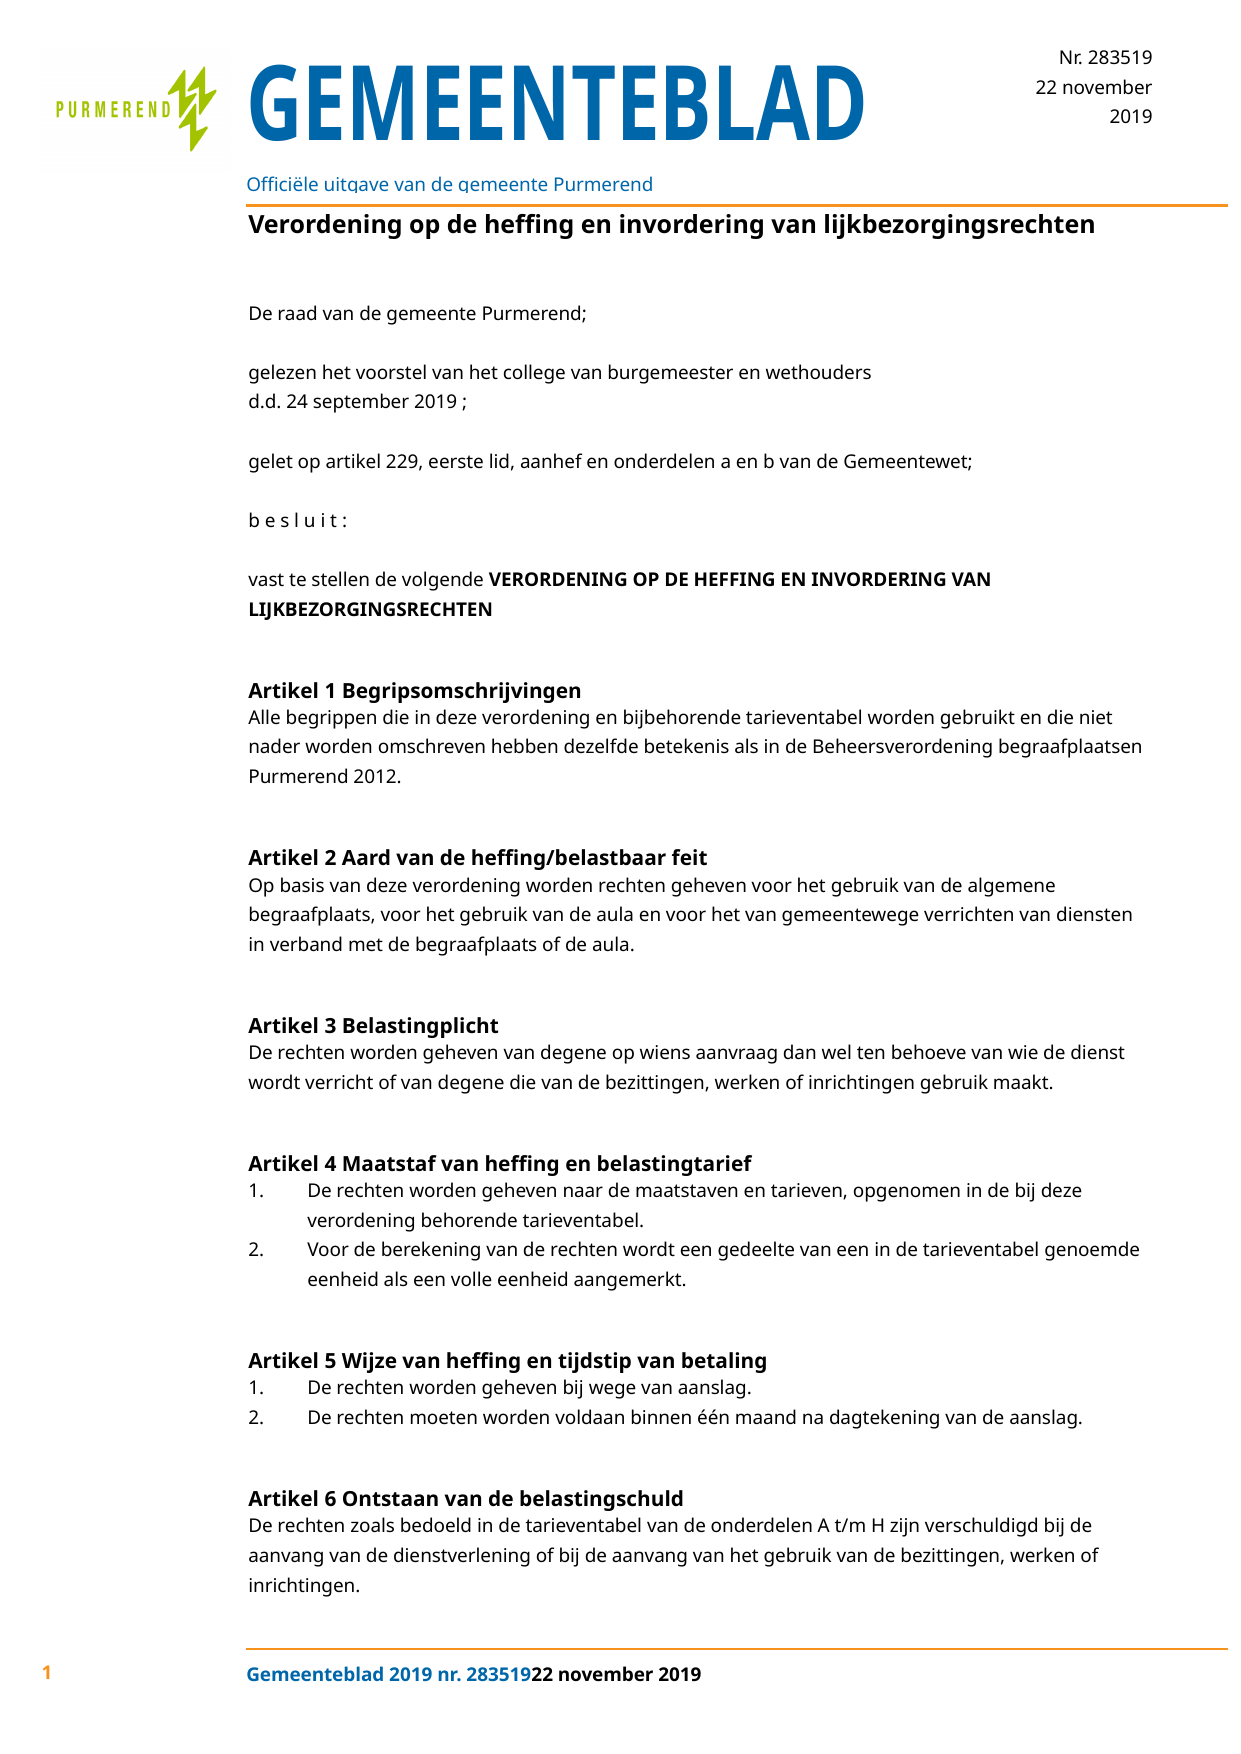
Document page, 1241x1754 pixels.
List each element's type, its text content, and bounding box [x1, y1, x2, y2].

text Artikel 5 Wijze van heffing en tijdstip van betaling [248, 1346, 1152, 1374]
list De rechten worden geheven naar de maatstaven en tarieven, opgenomen in de bij deze verordening behorende tarieventabel. [248, 1177, 1152, 1233]
text Artikel 6 Ontstaan van de belastingschuld [248, 1484, 1152, 1513]
text Artikel 4 Maatstaf van heffing en belastingtarief [248, 1149, 1152, 1177]
text vast te stellen de volgende VERORDENING OP DE HEFFING EN INVORDERING VAN LIJKBEZORGINGSRECHTEN [248, 566, 1152, 621]
text Alle begrippen die in deze verordening en bijbehorende tarieventabel worden gebruikt en die niet nader worden omschreven hebben dezelfde betekenis als in de Beheersverordening begraafplaatsen Purmerend 2012. [248, 704, 1152, 789]
text Artikel 3 Belastingplicht [248, 1011, 1152, 1039]
text gelet op artikel 229, eerste lid, aanhef en onderdelen a en b van de Gemeentewet; [248, 448, 1152, 473]
text Verordening op de heffing en invordering van lijkbezorgingsrechten [248, 207, 1152, 241]
list De rechten moeten worden voldaan binnen één maand na dagtekening van de aanslag. [248, 1404, 1152, 1430]
text b e s l u i t : [248, 507, 1152, 533]
text De rechten zoals bedoeld in de tarieventabel van de onderdelen A t/m H zijn verschuldigd bij de aanvang van de dienstverlening of bij de aanvang van het gebruik van de bezittingen, werken of inrichtingen. [248, 1513, 1152, 1597]
text d.d. 24 september 2019 ; [248, 389, 1152, 414]
text Op basis van deze verordening worden rechten geheven voor het gebruik van de algemene begraafplaats, voor het gebruik van de aula en voor het van gemeentewege verrichten van diensten in verband met de begraafplaats of de aula. [248, 872, 1152, 957]
list De rechten worden geheven bij wege van aanslag. [248, 1374, 1152, 1400]
list Voor de berekening van de rechten wordt een gedeelte van een in de tarieventabel genoemde eenheid als een volle eenheid aangemerkt. [248, 1237, 1152, 1292]
text De raad van de gemeente Purmerend; [248, 300, 1152, 326]
text Artikel 2 Aard van de heffing/belastbaar feit [248, 843, 1152, 872]
text gelezen het voorstel van het college van burgemeester en wethouders [248, 359, 1152, 385]
picture [41, 47, 231, 172]
text De rechten worden geheven van degene op wiens aanvraag dan wel ten behoeve van wie de dienst wordt verricht of van degene die van de bezittingen, werken of inrichtingen gebruik maakt. [248, 1039, 1152, 1095]
text Artikel 1 Begripsomschrijvingen [248, 676, 1152, 704]
